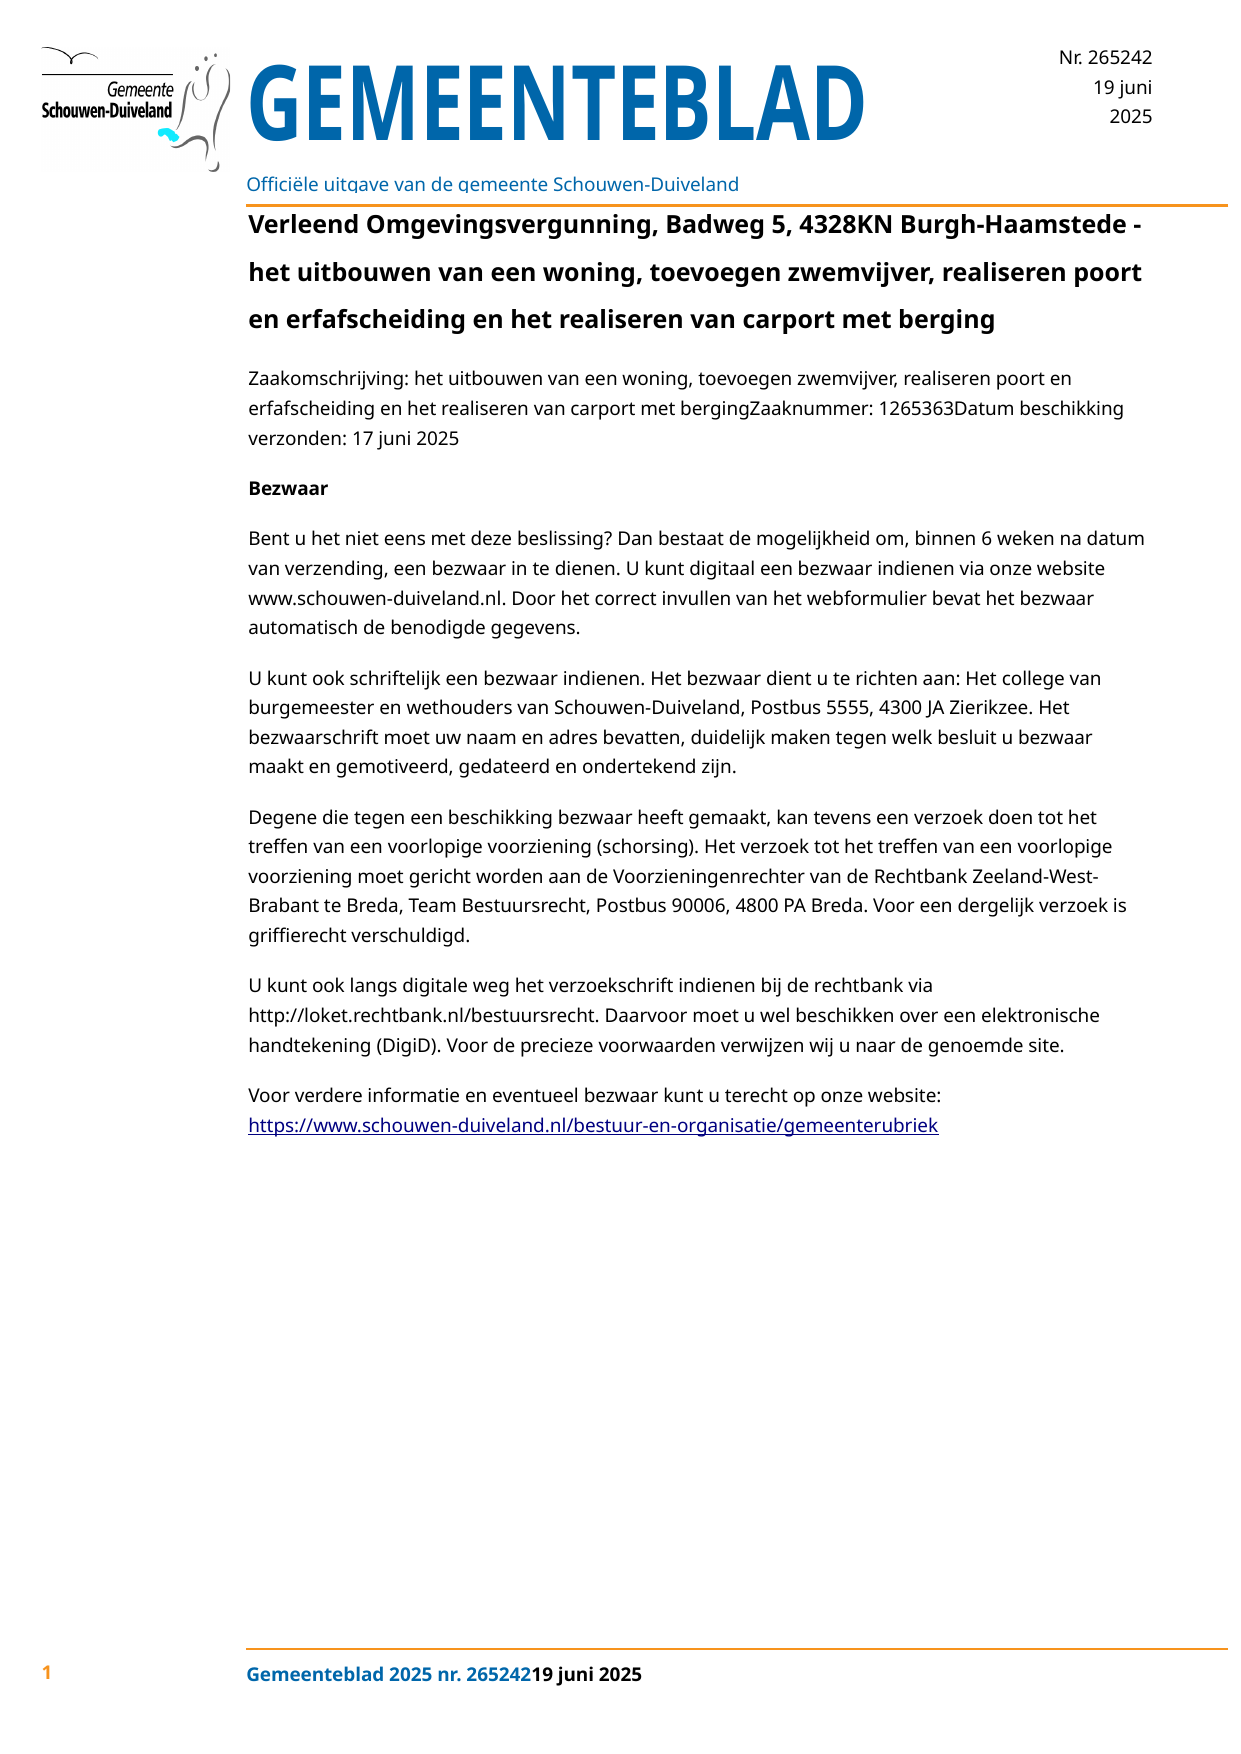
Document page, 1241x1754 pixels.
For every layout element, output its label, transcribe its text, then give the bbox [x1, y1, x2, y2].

text U kunt ook schriftelijk een bezwaar indienen. Het bezwaar dient u te richten aan: Het college van burgemeester en wethouders van Schouwen-Duiveland, Postbus 5555, 4300 JA Zierikzee. Het bezwaarschrift moet uw naam en adres bevatten, duidelijk maken tegen welk besluit u bezwaar maakt en gemotiveerd, gedateerd en ondertekend zijn. [248, 665, 1152, 779]
text Voor verdere informatie en eventueel bezwaar kunt u terecht op onze website: https://www.schouwen-duiveland.nl/bestuur-en-organisatie/gemeenterubriek [248, 1082, 1152, 1137]
text U kunt ook langs digitale weg het verzoekschrift indienen bij de rechtbank via http://loket.rechtbank.nl/bestuursrecht. Daarvoor moet u wel beschikken over een elektronische handtekening (DigiD). Voor de precieze voorwaarden verwijzen wij u naar de genoemde site. [248, 973, 1152, 1057]
text Degene die tegen een beschikking bezwaar heeft gemaakt, kan tevens een verzoek doen tot het treffen van een voorlopige voorziening (schorsing). Het verzoek tot het treffen van een voorlopige voorziening moet gericht worden aan de Voorzieningenrechter van de Rechtbank Zeeland-West-Brabant te Breda, Team Bestuursrecht, Postbus 90006, 4800 PA Breda. Voor een dergelijk verzoek is griffierecht verschuldigd. [248, 804, 1152, 948]
picture [41, 47, 231, 172]
text Zaakomschrijving: het uitbouwen van een woning, toevoegen zwemvijver, realiseren poort en erfafscheiding en het realiseren van carport met bergingZaaknummer: 1265363Datum beschikking verzonden: 17 juni 2025 [248, 366, 1152, 450]
text Verleend Omgevingsvergunning, Badweg 5, 4328KN Burgh-Haamstede - het uitbouwen van een woning, toevoegen zwemvijver, realiseren poort en erfafscheiding en het realiseren van carport met berging [248, 207, 1152, 336]
text Bezwaar [248, 475, 1152, 501]
text Bent u het niet eens met deze beslissing? Dan bestaat de mogelijkheid om, binnen 6 weken na datum van verzending, een bezwaar in te dienen. U kunt digitaal een bezwaar indienen via onze website www.schouwen-duiveland.nl. Door het correct invullen van het webformulier bevat het bezwaar automatisch de benodigde gegevens. [248, 526, 1152, 640]
